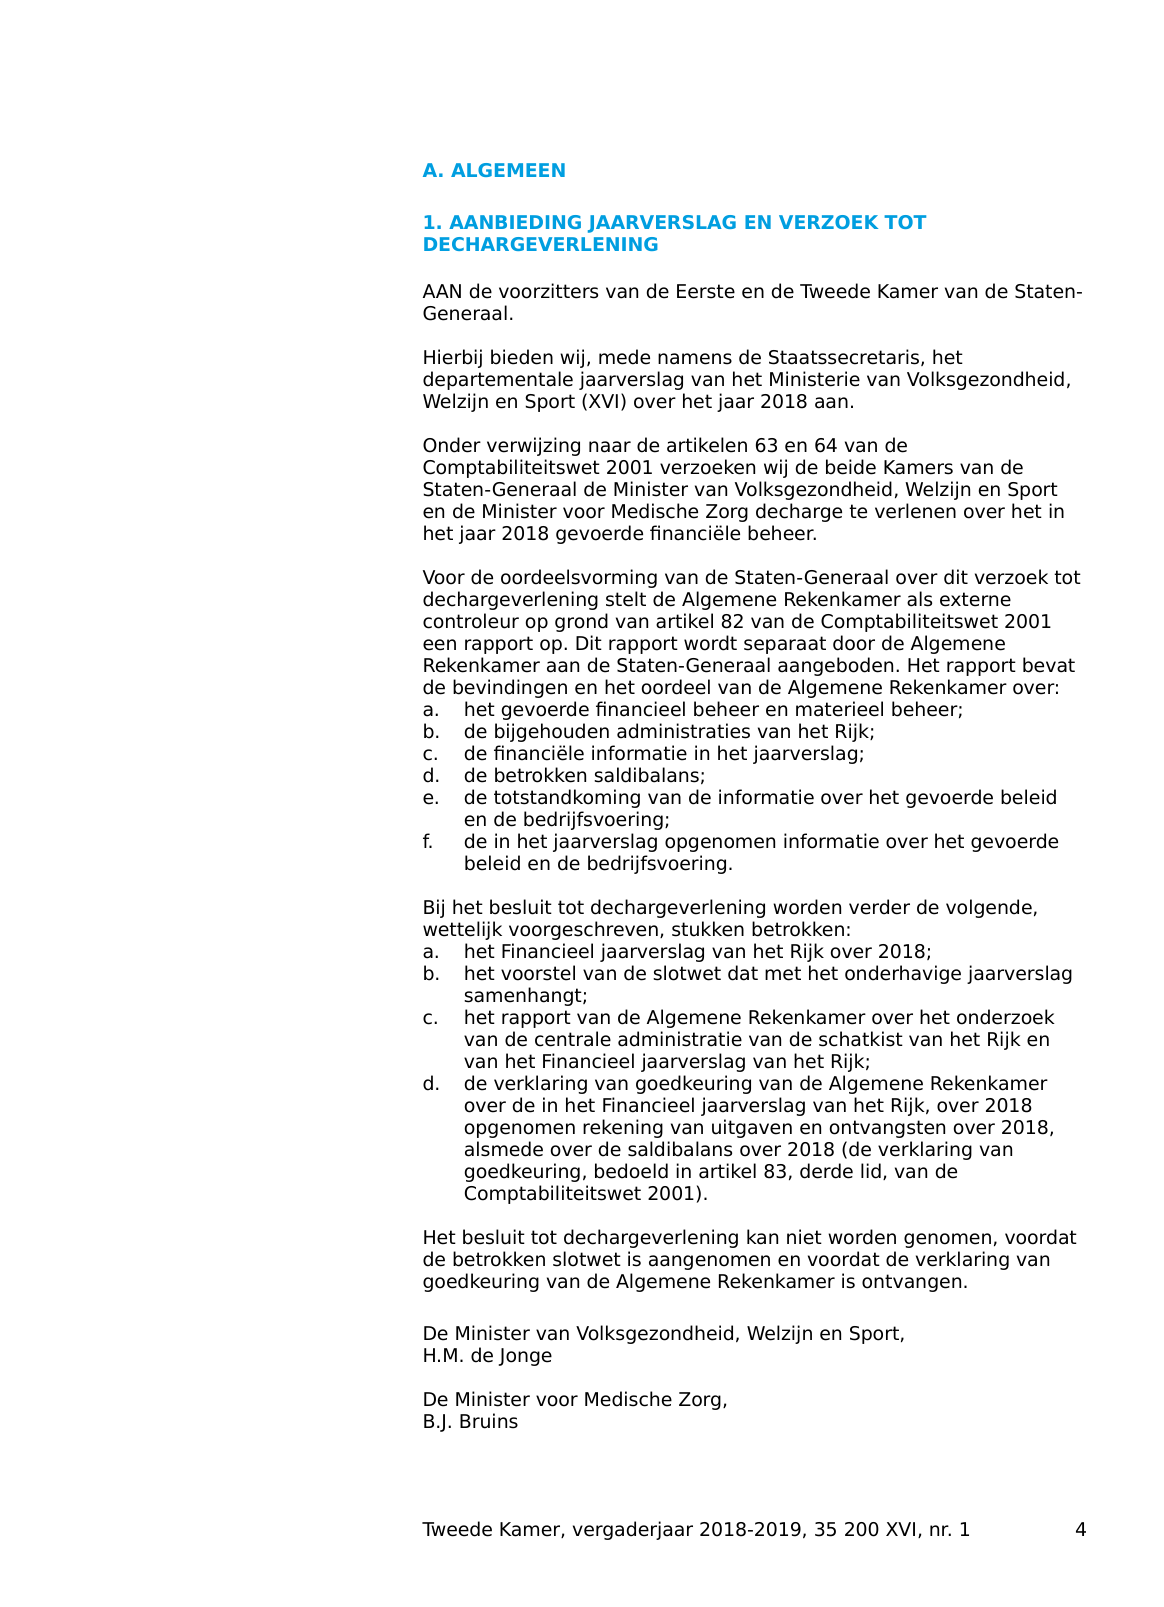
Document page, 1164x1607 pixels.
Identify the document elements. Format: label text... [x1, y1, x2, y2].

text a. het Financieel jaarverslag van het Rijk over 2018; [422, 941, 1087, 963]
text Het besluit tot dechargeverlening kan niet worden genomen, voordat de betrokken slotwet is aangenomen en voordat de verklaring van goedkeuring van de Algemene Rekenkamer is ontvangen. [422, 1227, 1087, 1293]
text Hierbij bieden wij, mede namens de Staatssecretaris, het departementale jaarverslag van het Ministerie van Volksgezondheid, Welzijn en Sport (XVI) over het jaar 2018 aan. [422, 347, 1087, 413]
subtitle 1. AANBIEDING JAARVERSLAG EN VERZOEK TOT DECHARGEVERLENING [422, 212, 1087, 256]
subtitle A. ALGEMEEN [422, 160, 1087, 182]
text c. de financiële informatie in het jaarverslag; [422, 743, 1087, 765]
text AAN de voorzitters van de Eerste en de Tweede Kamer van de Staten-Generaal. [422, 281, 1087, 325]
text Onder verwijzing naar de artikelen 63 en 64 van de Comptabiliteitswet 2001 verzoeken wij de beide Kamers van de Staten-Generaal de Minister van Volksgezondheid, Welzijn en Sport en de Minister voor Medische Zorg decharge te verlenen over het in het jaar 2018 gevoerde financiële beheer. [422, 435, 1087, 545]
text a. het gevoerde financieel beheer en materieel beheer; [422, 699, 1087, 721]
text f. de in het jaarverslag opgenomen informatie over het gevoerde beleid en de bedrijfsvoering. [422, 831, 1087, 875]
text Bij het besluit tot dechargeverlening worden verder de volgende, wettelijk voorgeschreven, stukken betrokken: [422, 897, 1087, 941]
text b. de bijgehouden administraties van het Rijk; [422, 721, 1087, 743]
text c. het rapport van de Algemene Rekenkamer over het onderzoek van de centrale administratie van de schatkist van het Rijk en van het Financieel jaarverslag van het Rijk; [422, 1007, 1087, 1073]
text Voor de oordeelsvorming van de Staten-Generaal over dit verzoek tot dechargeverlening stelt de Algemene Rekenkamer als externe controleur op grond van artikel 82 van de Comptabiliteitswet 2001 een rapport op. Dit rapport wordt separaat door de Algemene Rekenkamer aan de Staten-Generaal aangeboden. Het rapport bevat de bevindingen en het oordeel van de Algemene Rekenkamer over: [422, 567, 1087, 699]
text De Minister voor Medische Zorg, B.J. Bruins [422, 1389, 1087, 1433]
text d. de betrokken saldibalans; [422, 765, 1087, 787]
text e. de totstandkoming van de informatie over het gevoerde beleid en de bedrijfsvoering; [422, 787, 1087, 831]
text b. het voorstel van de slotwet dat met het onderhavige jaarverslag samenhangt; [422, 963, 1087, 1007]
text De Minister van Volksgezondheid, Welzijn en Sport, H.M. de Jonge [422, 1323, 1087, 1367]
text d. de verklaring van goedkeuring van de Algemene Rekenkamer over de in het Financieel jaarverslag van het Rijk, over 2018 opgenomen rekening van uitgaven en ontvangsten over 2018, alsmede over de saldibalans over 2018 (de verklaring van goedkeuring, bedoeld in artikel 83, derde lid, van de Comptabiliteitswet 2001). [422, 1073, 1087, 1205]
